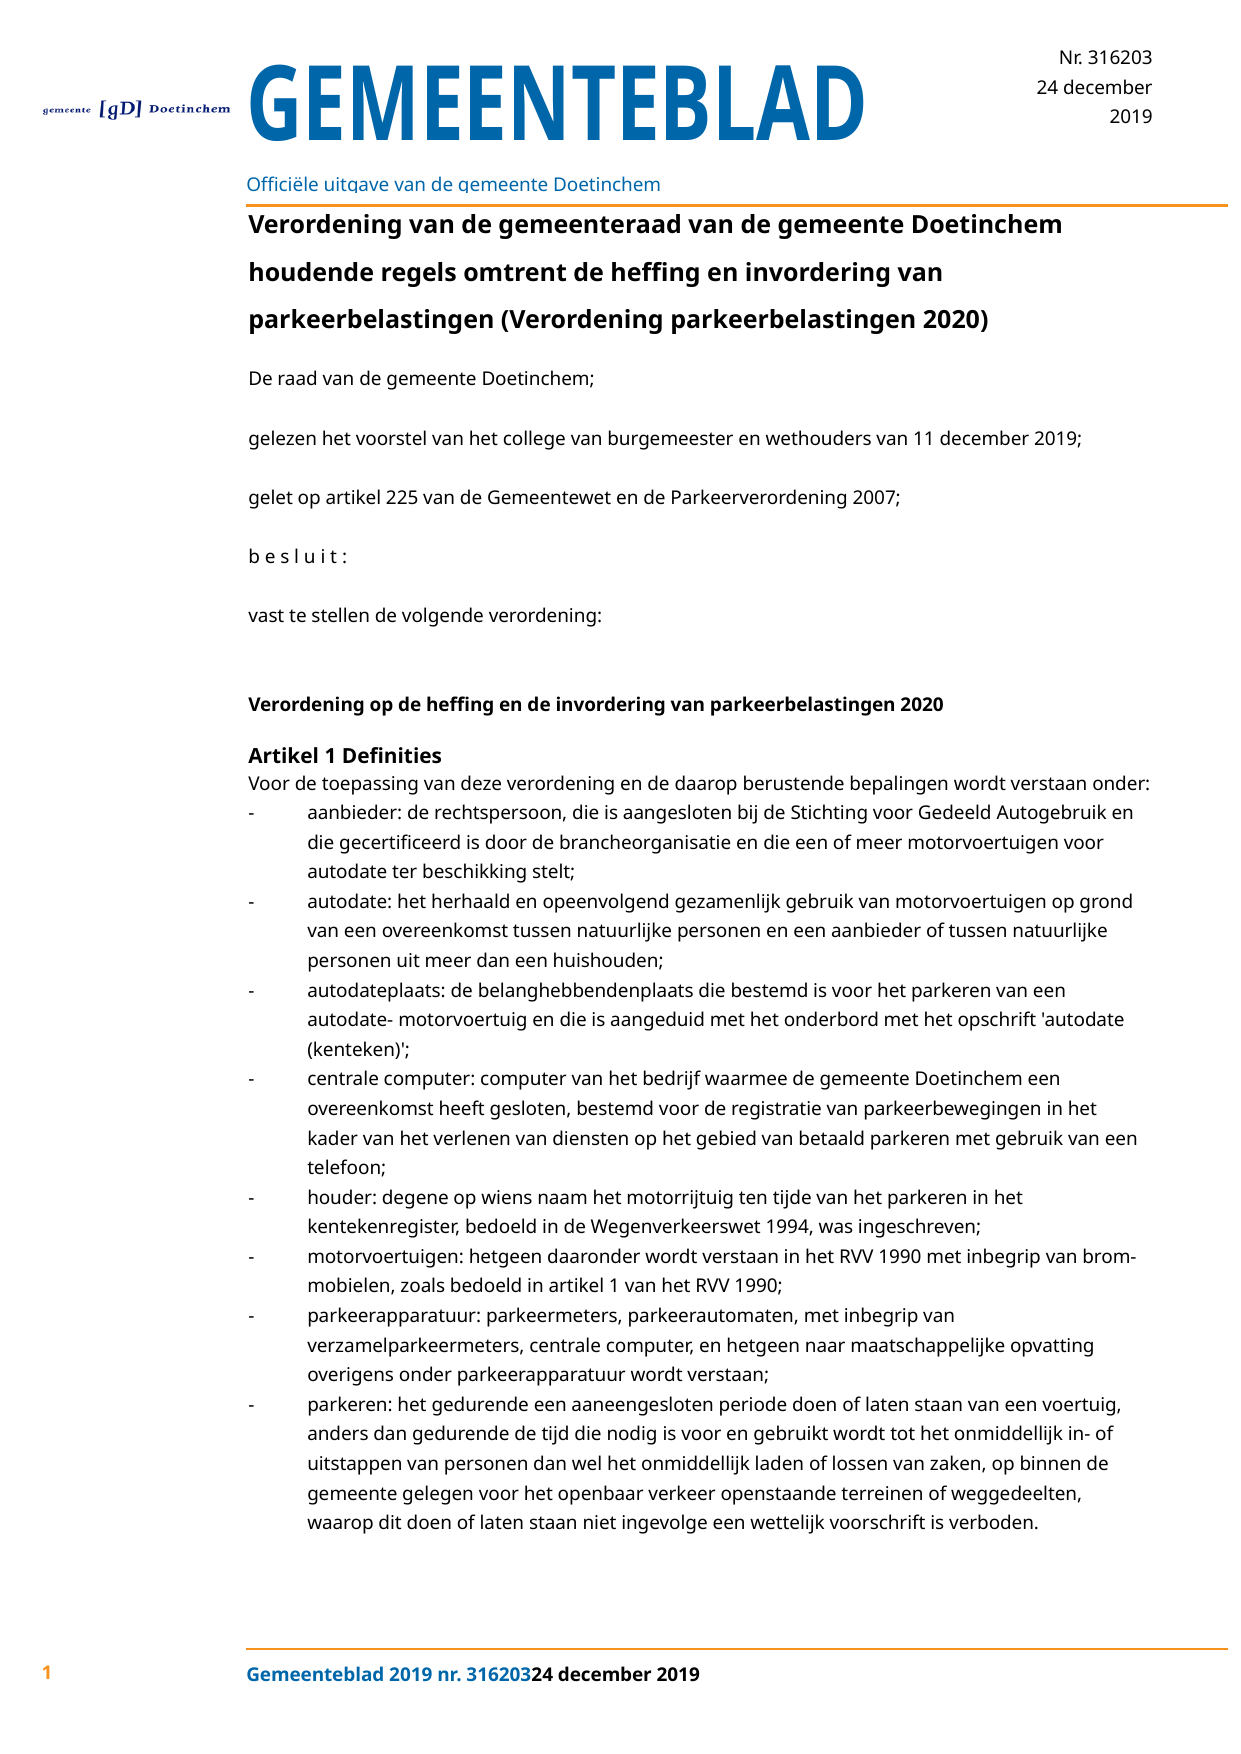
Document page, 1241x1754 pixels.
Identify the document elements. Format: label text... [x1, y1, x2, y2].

list houder: degene op wiens naam het motorrijtuig ten tijde van het parkeren in het kentekenregister, bedoeld in de Wegenverkeerswet 1994, was ingeschreven; [248, 1184, 1152, 1239]
text Voor de toepassing van deze verordening en de daarop berustende bepalingen wordt verstaan onder: [248, 770, 1152, 796]
list autodate: het herhaald en opeenvolgend gezamenlijk gebruik van motorvoertuigen op grond van een overeenkomst tussen natuurlijke personen en een aanbieder of tussen natuurlijke personen uit meer dan een huishouden; [248, 888, 1152, 973]
list parkeerapparatuur: parkeermeters, parkeerautomaten, met inbegrip van verzamelparkeermeters, centrale computer, en hetgeen naar maatschappelijke opvatting overigens onder parkeerapparatuur wordt verstaan; [248, 1302, 1152, 1387]
text gelezen het voorstel van het college van burgemeester en wethouders van 11 december 2019; [248, 425, 1152, 450]
text b e s l u i t : [248, 543, 1152, 569]
list aanbieder: de rechtspersoon, die is aangesloten bij de Stichting voor Gedeeld Autogebruik en die gecertificeerd is door de brancheorganisatie en die een of meer motorvoertuigen voor autodate ter beschikking stelt; [248, 799, 1152, 884]
list autodateplaats: de belanghebbendenplaats die bestemd is voor het parkeren van een autodate- motorvoertuig en die is aangeduid met het onderbord met het opschrift 'autodate (kenteken)'; [248, 977, 1152, 1062]
text Verordening van de gemeenteraad van de gemeente Doetinchem houdende regels omtrent de heffing en invordering van parkeerbelastingen (Verordening parkeerbelastingen 2020) [248, 207, 1152, 336]
text Verordening op de heffing en de invordering van parkeerbelastingen 2020 [248, 691, 1152, 717]
text De raad van de gemeente Doetinchem; [248, 366, 1152, 391]
text gelet op artikel 225 van de Gemeentewet en de Parkeerverordening 2007; [248, 484, 1152, 509]
list centrale computer: computer van het bedrijf waarmee de gemeente Doetinchem een overeenkomst heeft gesloten, bestemd voor de registratie van parkeerbewegingen in het kader van het verlenen van diensten op het gebied van betaald parkeren met gebruik van een telefoon; [248, 1066, 1152, 1180]
list motorvoertuigen: hetgeen daaronder wordt verstaan in het RVV 1990 met inbegrip van brom-mobielen, zoals bedoeld in artikel 1 van het RVV 1990; [248, 1243, 1152, 1298]
picture [41, 47, 231, 172]
text vast te stellen de volgende verordening: [248, 602, 1152, 628]
list parkeren: het gedurende een aaneengesloten periode doen of laten staan van een voertuig, anders dan gedurende de tijd die nodig is voor en gebruikt wordt tot het onmiddellijk in- of uitstappen van personen dan wel het onmiddellijk laden of lossen van zaken, op binnen de gemeente gelegen voor het openbaar verkeer openstaande terreinen of weggedeelten, waarop dit doen of laten staan niet ingevolge een wettelijk voorschrift is verboden. [248, 1391, 1152, 1535]
text Artikel 1 Definities [248, 741, 1152, 770]
